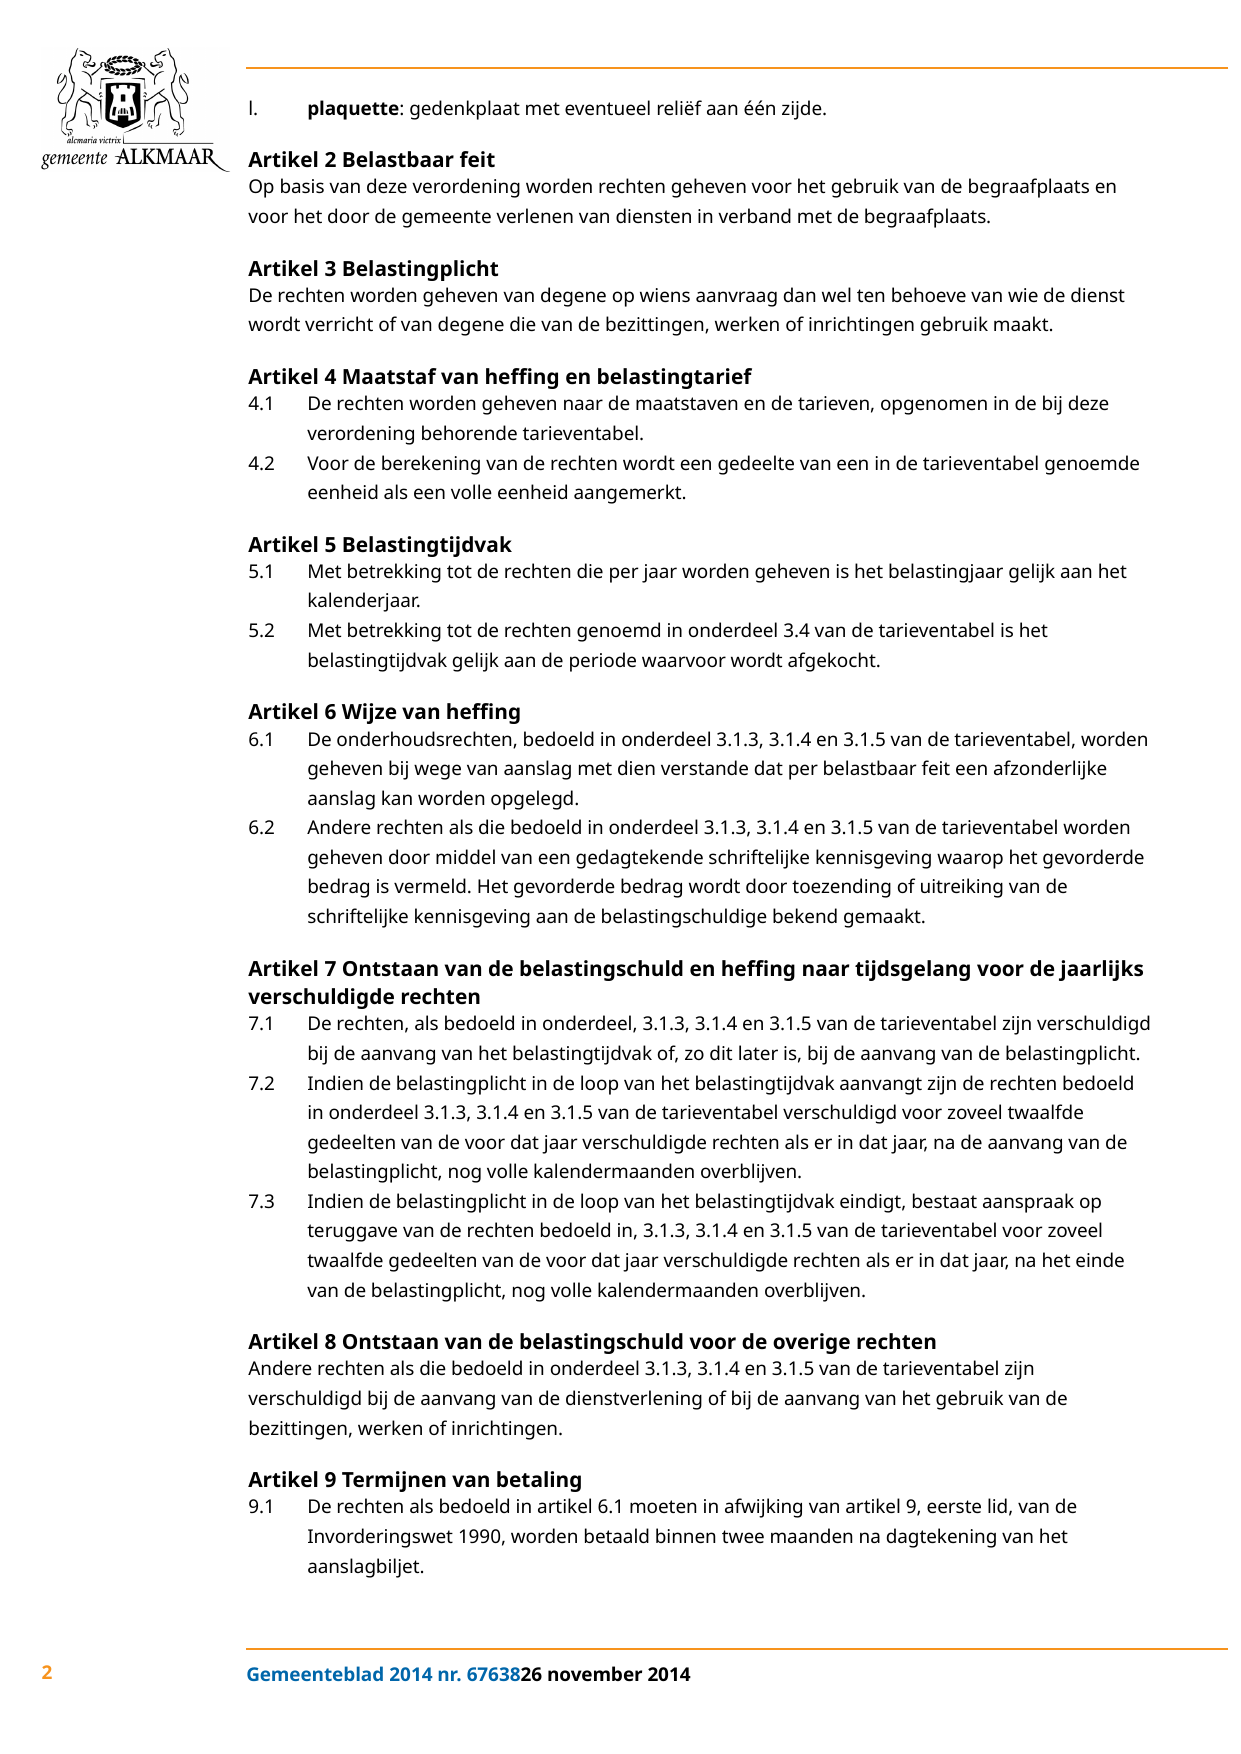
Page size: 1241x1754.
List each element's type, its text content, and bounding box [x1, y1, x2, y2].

list Met betrekking tot de rechten die per jaar worden geheven is het belastingjaar gelijk aan het kalenderjaar. [248, 558, 1152, 613]
picture [41, 47, 231, 172]
text Artikel 7 Ontstaan van de belastingschuld en heffing naar tijdsgelang voor de jaarlijks verschuldigde rechten [248, 954, 1152, 1011]
list De rechten worden geheven naar de maatstaven en de tarieven, opgenomen in de bij deze verordening behorende tarieventabel. [248, 391, 1152, 446]
list Indien de belastingplicht in de loop van het belastingtijdvak eindigt, bestaat aanspraak op teruggave van de rechten bedoeld in, 3.1.3, 3.1.4 en 3.1.5 van de tarieventabel voor zoveel twaalfde gedeelten van de voor dat jaar verschuldigde rechten als er in dat jaar, na het einde van de belastingplicht, nog volle kalendermaanden overblijven. [248, 1188, 1152, 1302]
text De rechten worden geheven van degene op wiens aanvraag dan wel ten behoeve van wie de dienst wordt verricht of van degene die van de bezittingen, werken of inrichtingen gebruik maakt. [248, 282, 1152, 337]
list De onderhoudsrechten, bedoeld in onderdeel 3.1.3, 3.1.4 en 3.1.5 van de tarieventabel, worden geheven bij wege van aanslag met dien verstande dat per belastbaar feit een afzonderlijke aanslag kan worden opgelegd. [248, 726, 1152, 811]
text Artikel 3 Belastingplicht [248, 254, 1152, 282]
text Artikel 4 Maatstaf van heffing en belastingtarief [248, 362, 1152, 391]
text Artikel 2 Belastbaar feit [248, 145, 1152, 174]
text Artikel 9 Termijnen van betaling [248, 1465, 1152, 1494]
list Voor de berekening van de rechten wordt een gedeelte van een in de tarieventabel genoemde eenheid als een volle eenheid aangemerkt. [248, 450, 1152, 505]
list Andere rechten als die bedoeld in onderdeel 3.1.3, 3.1.4 en 3.1.5 van de tarieventabel worden geheven door middel van een gedagtekende schriftelijke kennisgeving waarop het gevorderde bedrag is vermeld. Het gevorderde bedrag wordt door toezending of uitreiking van de schriftelijke kennisgeving aan de belastingschuldige bekend gemaakt. [248, 814, 1152, 929]
text Artikel 6 Wijze van heffing [248, 697, 1152, 726]
text Artikel 5 Belastingtijdvak [248, 530, 1152, 558]
list Indien de belastingplicht in de loop van het belastingtijdvak aanvangt zijn de rechten bedoeld in onderdeel 3.1.3, 3.1.4 en 3.1.5 van de tarieventabel verschuldigd voor zoveel twaalfde gedeelten van de voor dat jaar verschuldigde rechten als er in dat jaar, na de aanvang van de belastingplicht, nog volle kalendermaanden overblijven. [248, 1070, 1152, 1184]
text Op basis van deze verordening worden rechten geheven voor het gebruik van de begraafplaats en voor het door de gemeente verlenen van diensten in verband met de begraafplaats. [248, 174, 1152, 229]
list Met betrekking tot de rechten genoemd in onderdeel 3.4 van de tarieventabel is het belastingtijdvak gelijk aan de periode waarvoor wordt afgekocht. [248, 617, 1152, 673]
list De rechten, als bedoeld in onderdeel, 3.1.3, 3.1.4 en 3.1.5 van de tarieventabel zijn verschuldigd bij de aanvang van het belastingtijdvak of, zo dit later is, bij de aanvang van de belastingplicht. [248, 1011, 1152, 1066]
list De rechten als bedoeld in artikel 6.1 moeten in afwijking van artikel 9, eerste lid, van de Invorderingswet 1990, worden betaald binnen twee maanden na dagtekening van het aanslagbiljet. [248, 1494, 1152, 1578]
list plaquette: gedenkplaat met eventueel reliëf aan één zijde. [248, 95, 1152, 121]
text Andere rechten als die bedoeld in onderdeel 3.1.3, 3.1.4 en 3.1.5 van de tarieventabel zijn verschuldigd bij de aanvang van de dienstverlening of bij de aanvang van het gebruik van de bezittingen, werken of inrichtingen. [248, 1356, 1152, 1441]
text Artikel 8 Ontstaan van de belastingschuld voor de overige rechten [248, 1327, 1152, 1356]
